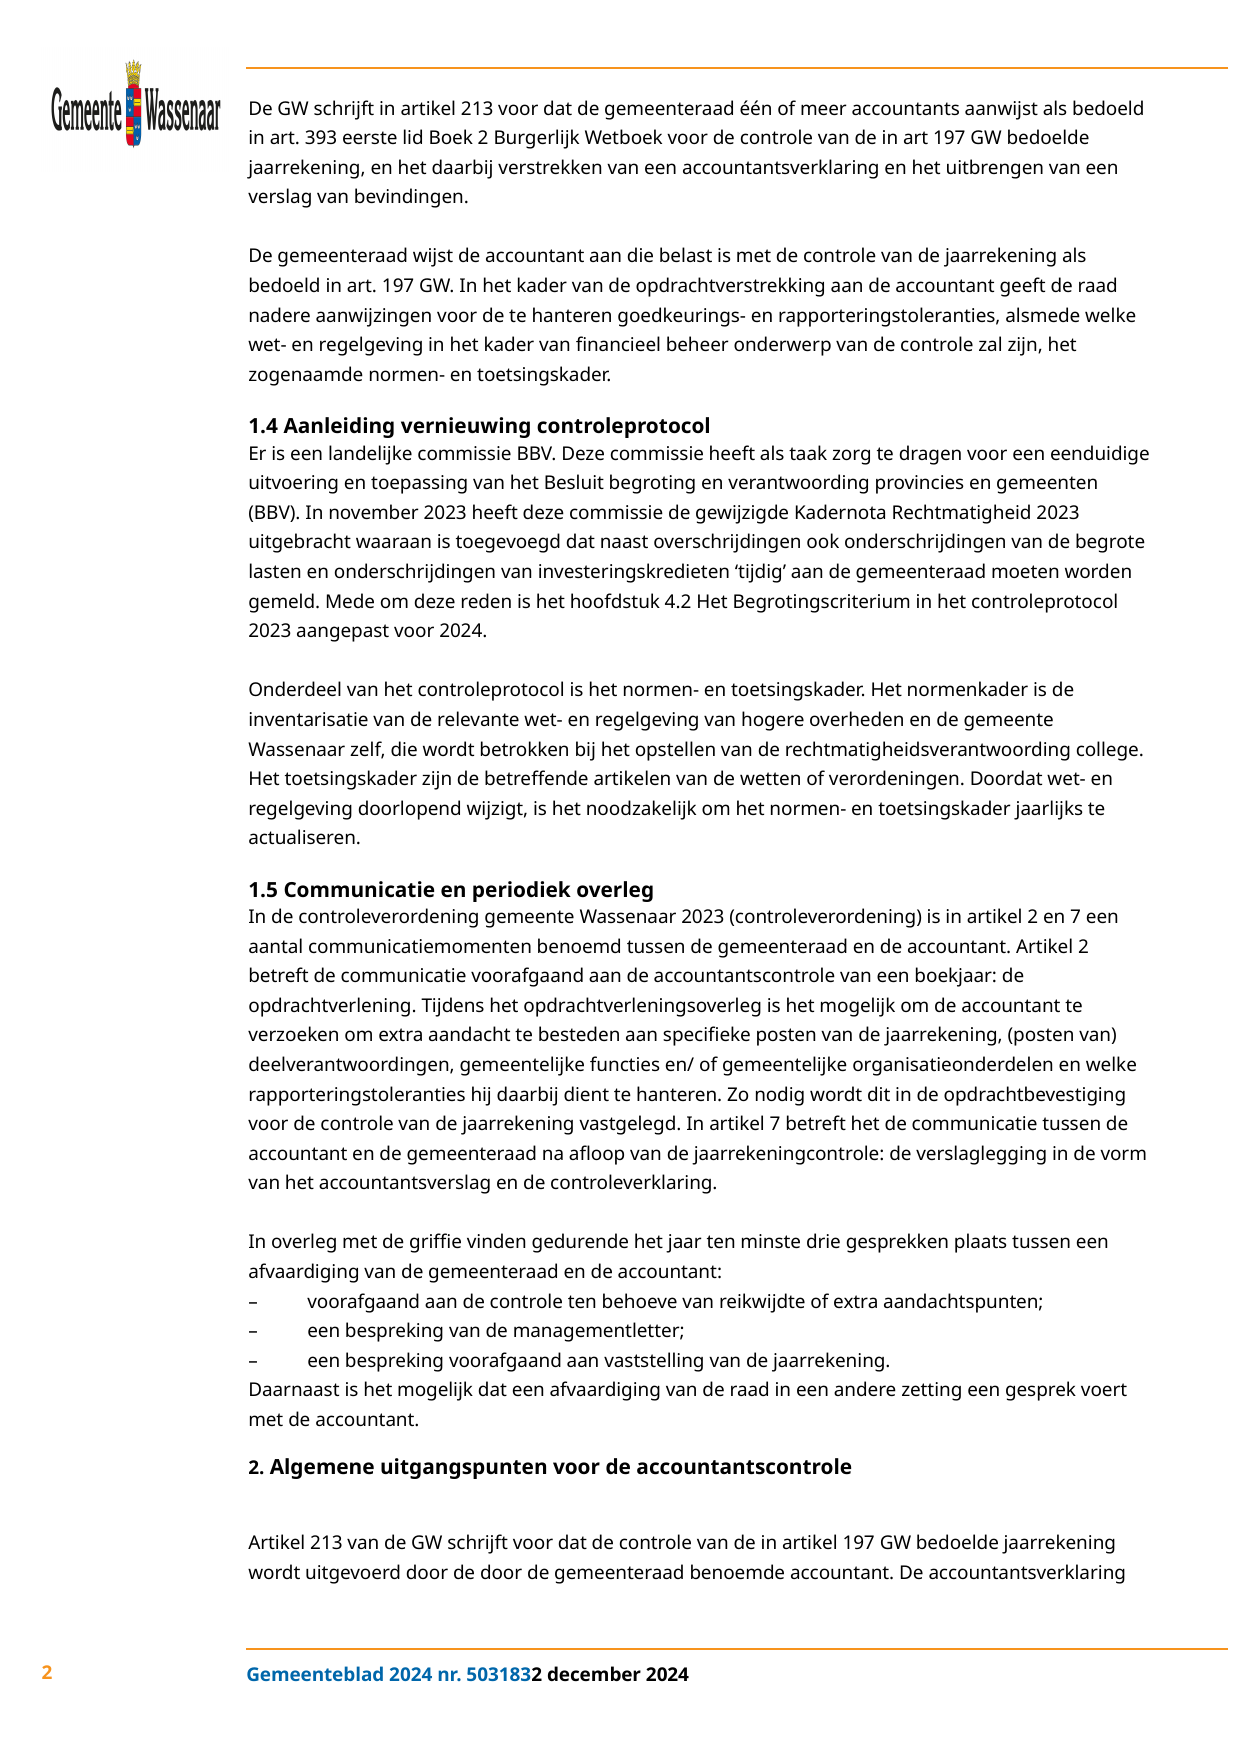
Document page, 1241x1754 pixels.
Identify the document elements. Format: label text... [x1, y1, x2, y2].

list een bespreking voorafgaand aan vaststelling van de jaarrekening. [248, 1347, 1152, 1373]
list een bespreking van de managementletter; [248, 1317, 1152, 1343]
text De GW schrijft in artikel 213 voor dat de gemeenteraad één of meer accountants aanwijst als bedoeld in art. 393 eerste lid Boek 2 Burgerlijk Wetboek voor de controle van de in art 197 GW bedoelde jaarrekening, en het daarbij verstrekken van een accountantsverklaring en het uitbrengen van een verslag van bevindingen. [248, 95, 1152, 209]
text Er is een landelijke commissie BBV. Deze commissie heeft als taak zorg te dragen voor een eenduidige uitvoering en toepassing van het Besluit begroting en verantwoording provincies en gemeenten (BBV). In november 2023 heeft deze commissie de gewijzigde Kadernota Rechtmatigheid 2023 uitgebracht waaraan is toegevoegd dat naast overschrijdingen ook onderschrijdingen van de begrote lasten en onderschrijdingen van investeringskredieten ‘tijdig’ aan de gemeenteraad moeten worden gemeld. Mede om deze reden is het hoofdstuk 4.2 Het Begrotingscriterium in het controleprotocol 2023 aangepast voor 2024. [248, 440, 1152, 643]
text 2. Algemene uitgangspunten voor de accountantscontrole [248, 1452, 1152, 1480]
text 1.5 Communicatie en periodiek overleg [248, 875, 1152, 903]
text In overleg met de griffie vinden gedurende het jaar ten minste drie gesprekken plaats tussen een afvaardiging van de gemeenteraad en de accountant: [248, 1229, 1152, 1284]
text Onderdeel van het controleprotocol is het normen- en toetsingskader. Het normenkader is de inventarisatie van de relevante wet- en regelgeving van hogere overheden en de gemeente Wassenaar zelf, die wordt betrokken bij het opstellen van de rechtmatigheidsverantwoording college. Het toetsingskader zijn de betreffende artikelen van de wetten of verordeningen. Doordat wet- en regelgeving doorlopend wijzigt, is het noodzakelijk om het normen- en toetsingskader jaarlijks te actualiseren. [248, 677, 1152, 850]
text 1.4 Aanleiding vernieuwing controleprotocol [248, 411, 1152, 440]
text Daarnaast is het mogelijk dat een afvaardiging van de raad in een andere zetting een gesprek voert met de accountant. [248, 1377, 1152, 1432]
list voorafgaand aan de controle ten behoeve van reikwijdte of extra aandachtspunten; [248, 1288, 1152, 1314]
text In de controleverordening gemeente Wassenaar 2023 (controleverordening) is in artikel 2 en 7 een aantal communicatiemomenten benoemd tussen de gemeenteraad en de accountant. Artikel 2 betreft de communicatie voorafgaand aan de accountantscontrole van een boekjaar: de opdrachtverlening. Tijdens het opdrachtverleningsoverleg is het mogelijk om de accountant te verzoeken om extra aandacht te besteden aan specifieke posten van de jaarrekening, (posten van) deelverantwoordingen, gemeentelijke functies en/ of gemeentelijke organisatieonderdelen en welke rapporteringstoleranties hij daarbij dient te hanteren. Zo nodig wordt dit in de opdrachtbevestiging voor de controle van de jaarrekening vastgelegd. In artikel 7 betreft het de communicatie tussen de accountant en de gemeenteraad na afloop van de jaarrekeningcontrole: de verslaglegging in de vorm van het accountantsverslag en de controleverklaring. [248, 903, 1152, 1195]
picture [41, 47, 231, 172]
text Artikel 213 van de GW schrijft voor dat de controle van de in artikel 197 GW bedoelde jaarrekening wordt uitgevoerd door de door de gemeenteraad benoemde accountant. De accountantsverklaring [248, 1529, 1152, 1585]
text De gemeenteraad wijst de accountant aan die belast is met de controle van de jaarrekening als bedoeld in art. 197 GW. In het kader van de opdrachtverstrekking aan de accountant geeft de raad nadere aanwijzingen voor de te hanteren goedkeurings- en rapporteringstoleranties, alsmede welke wet- en regelgeving in het kader van financieel beheer onderwerp van de controle zal zijn, het zogenaamde normen- en toetsingskader. [248, 243, 1152, 387]
